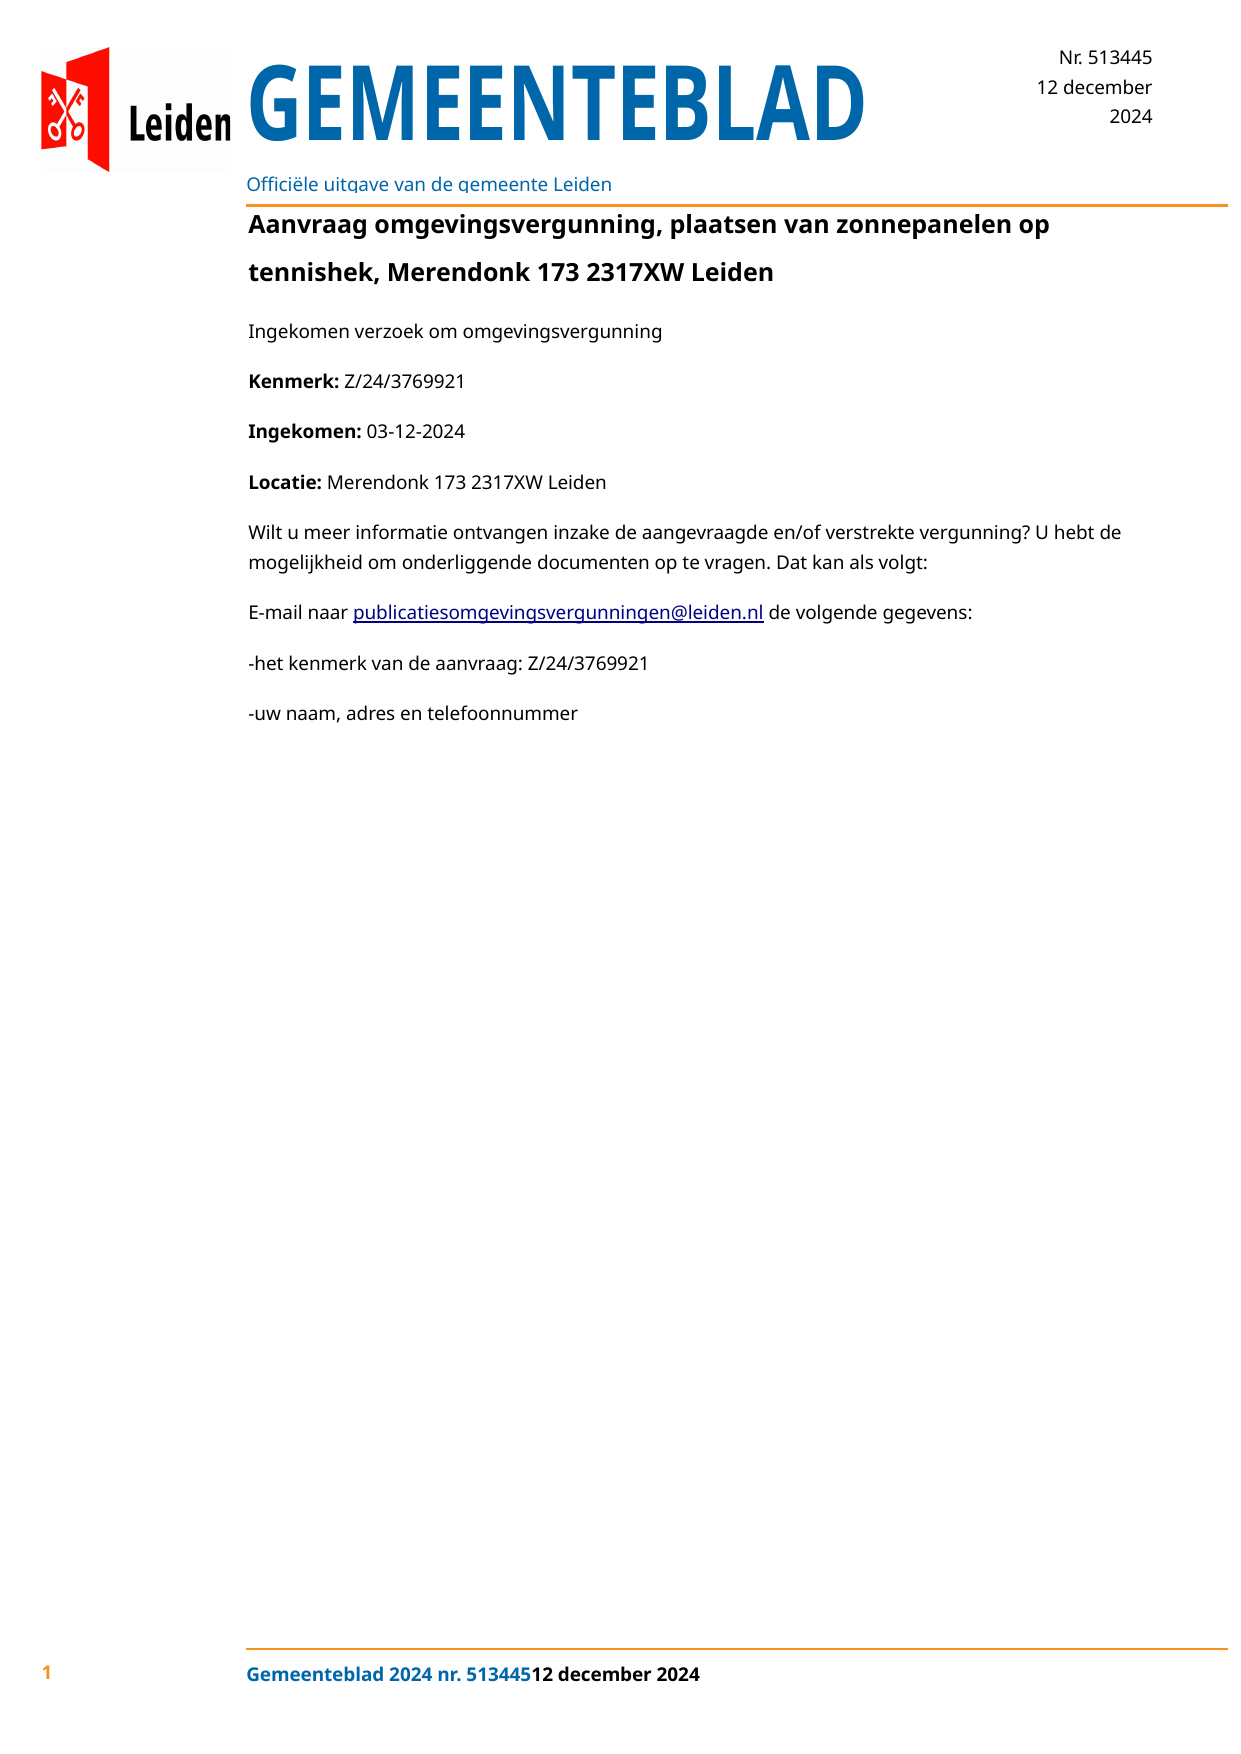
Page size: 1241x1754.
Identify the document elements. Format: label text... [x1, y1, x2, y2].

text Ingekomen: 03-12-2024 [248, 419, 1152, 444]
text -het kenmerk van de aanvraag: Z/24/3769921 [248, 650, 1152, 676]
text E-mail naar publicatiesomgevingsvergunningen@leiden.nl de volgende gegevens: [248, 599, 1152, 625]
text Kenmerk: Z/24/3769921 [248, 368, 1152, 394]
text Wilt u meer informatie ontvangen inzake de aangevraagde en/of verstrekte vergunning? U hebt de mogelijkheid om onderliggende documenten op te vragen. Dat kan als volgt: [248, 519, 1152, 575]
text Locatie: Merendonk 173 2317XW Leiden [248, 469, 1152, 495]
text Ingekomen verzoek om omgevingsvergunning [248, 318, 1152, 344]
picture [41, 47, 231, 172]
text -uw naam, adres en telefoonnummer [248, 700, 1152, 726]
text Aanvraag omgevingsvergunning, plaatsen van zonnepanelen op tennishek, Merendonk 173 2317XW Leiden [248, 207, 1152, 288]
